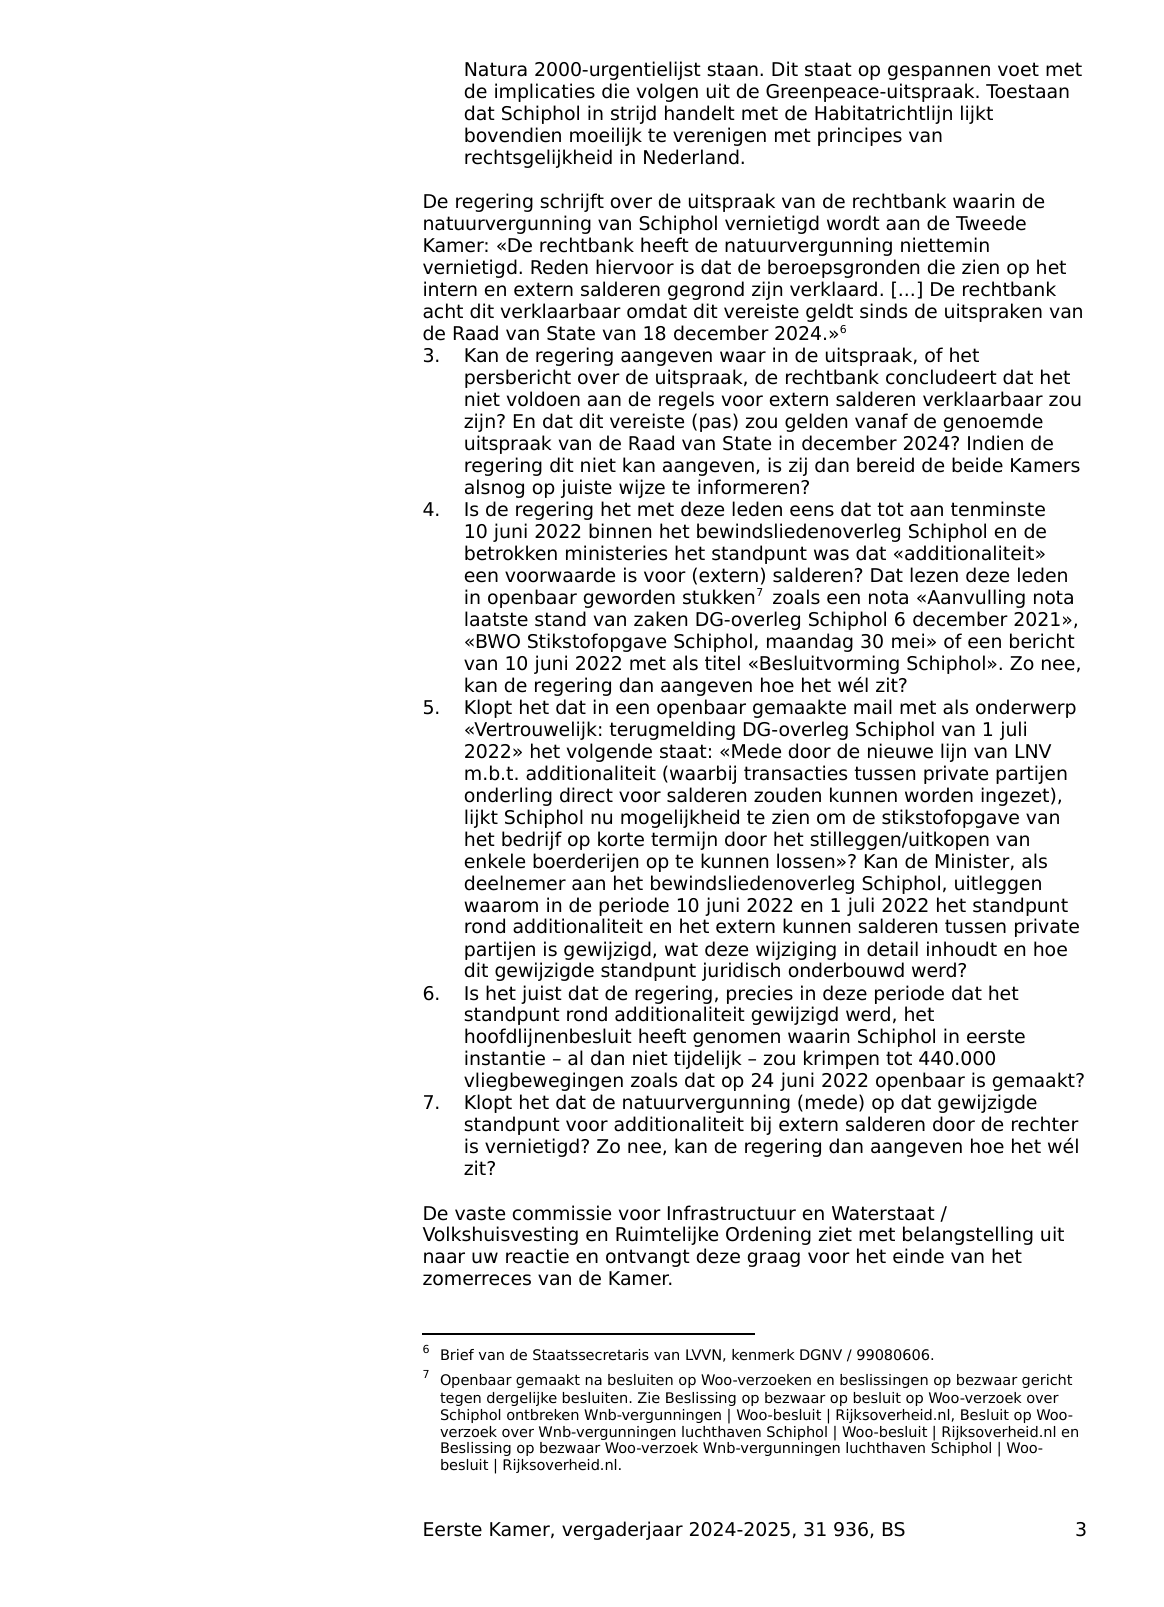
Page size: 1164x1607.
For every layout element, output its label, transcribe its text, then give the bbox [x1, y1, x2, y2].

text De vaste commissie voor Infrastructuur en Waterstaat / Volkshuisvesting en Ruimtelijke Ordening ziet met belangstelling uit naar uw reactie en ontvangt deze graag voor het einde van het zomerreces van de Kamer. [422, 1202, 1087, 1290]
text Natura 2000-urgentielijst staan. Dit staat op gespannen voet met de implicaties die volgen uit de Greenpeace-uitspraak. Toestaan dat Schiphol in strijd handelt met de Habitatrichtlijn lijkt bovendien moeilijk te verenigen met principes van rechtsgelijkheid in Nederland. [422, 59, 1087, 169]
text 6. Is het juist dat de regering, precies in deze periode dat het standpunt rond additionaliteit gewijzigd werd, het hoofdlijnenbesluit heeft genomen waarin Schiphol in eerste instantie – al dan niet tijdelijk – zou krimpen tot 440.000 vliegbewegingen zoals dat op 24 juni 2022 openbaar is gemaakt? [422, 982, 1087, 1092]
text De regering schrijft over de uitspraak van de rechtbank waarin de natuurvergunning van Schiphol vernietigd wordt aan de Tweede Kamer: «De rechtbank heeft de natuurvergunning niettemin vernietigd. Reden hiervoor is dat de beroepsgronden die zien op het intern en extern salderen gegrond zijn verklaard. [...] De rechtbank acht dit verklaarbaar omdat dit vereiste geldt sinds de uitspraken van de Raad van State van 18 december 2024.» [422, 191, 1087, 345]
text 4. Is de regering het met deze leden eens dat tot aan tenminste 10 juni 2022 binnen het bewindsliedenoverleg Schiphol en de betrokken ministeries het standpunt was dat «additionaliteit» een voorwaarde is voor (extern) salderen? Dat lezen deze leden in openbaar geworden stukken zoals een nota «Aanvulling nota laatste stand van zaken DG-overleg Schiphol 6 december 2021», «BWO Stikstofopgave Schiphol, maandag 30 mei» of een bericht van 10 juni 2022 met als titel «Besluitvorming Schiphol». Zo nee, kan de regering dan aangeven hoe het wél zit? [422, 499, 1087, 697]
text 5. Klopt het dat in een openbaar gemaakte mail met als onderwerp «Vertrouwelijk: terugmelding DG-overleg Schiphol van 1 juli 2022» het volgende staat: «Mede door de nieuwe lijn van LNV m.b.t. additionaliteit (waarbij transacties tussen private partijen onderling direct voor salderen zouden kunnen worden ingezet), lijkt Schiphol nu mogelijkheid te zien om de stikstofopgave van het bedrijf op korte termijn door het stilleggen/uitkopen van enkele boerderijen op te kunnen lossen»? Kan de Minister, als deelnemer aan het bewindsliedenoverleg Schiphol, uitleggen waarom in de periode 10 juni 2022 en 1 juli 2022 het standpunt rond additionaliteit en het extern kunnen salderen tussen private partijen is gewijzigd, wat deze wijziging in detail inhoudt en hoe dit gewijzigde standpunt juridisch onderbouwd werd? [422, 697, 1087, 982]
text Brief van de Staatssecretaris van LVVN, kenmerk DGNV / 99080606. [422, 1343, 1087, 1365]
text Openbaar gemaakt na besluiten op Woo-verzoeken en beslissingen op bezwaar gericht tegen dergelijke besluiten. Zie Beslissing op bezwaar op besluit op Woo-verzoek over Schiphol ontbreken Wnb-vergunningen | Woo-besluit | Rijksoverheid.nl, Besluit op Woo-verzoek over Wnb-vergunningen luchthaven Schiphol | Woo-besluit | Rijksoverheid.nl en Beslissing op bezwaar Woo-verzoek Wnb-vergunningen luchthaven Schiphol | Woo-besluit | Rijksoverheid.nl. [422, 1368, 1087, 1474]
text 7. Klopt het dat de natuurvergunning (mede) op dat gewijzigde standpunt voor additionaliteit bij extern salderen door de rechter is vernietigd? Zo nee, kan de regering dan aangeven hoe het wél zit? [422, 1092, 1087, 1180]
text 3. Kan de regering aangeven waar in de uitspraak, of het persbericht over de uitspraak, de rechtbank concludeert dat het niet voldoen aan de regels voor extern salderen verklaarbaar zou zijn? En dat dit vereiste (pas) zou gelden vanaf de genoemde uitspraak van de Raad van State in december 2024? Indien de regering dit niet kan aangeven, is zij dan bereid de beide Kamers alsnog op juiste wijze te informeren? [422, 345, 1087, 499]
